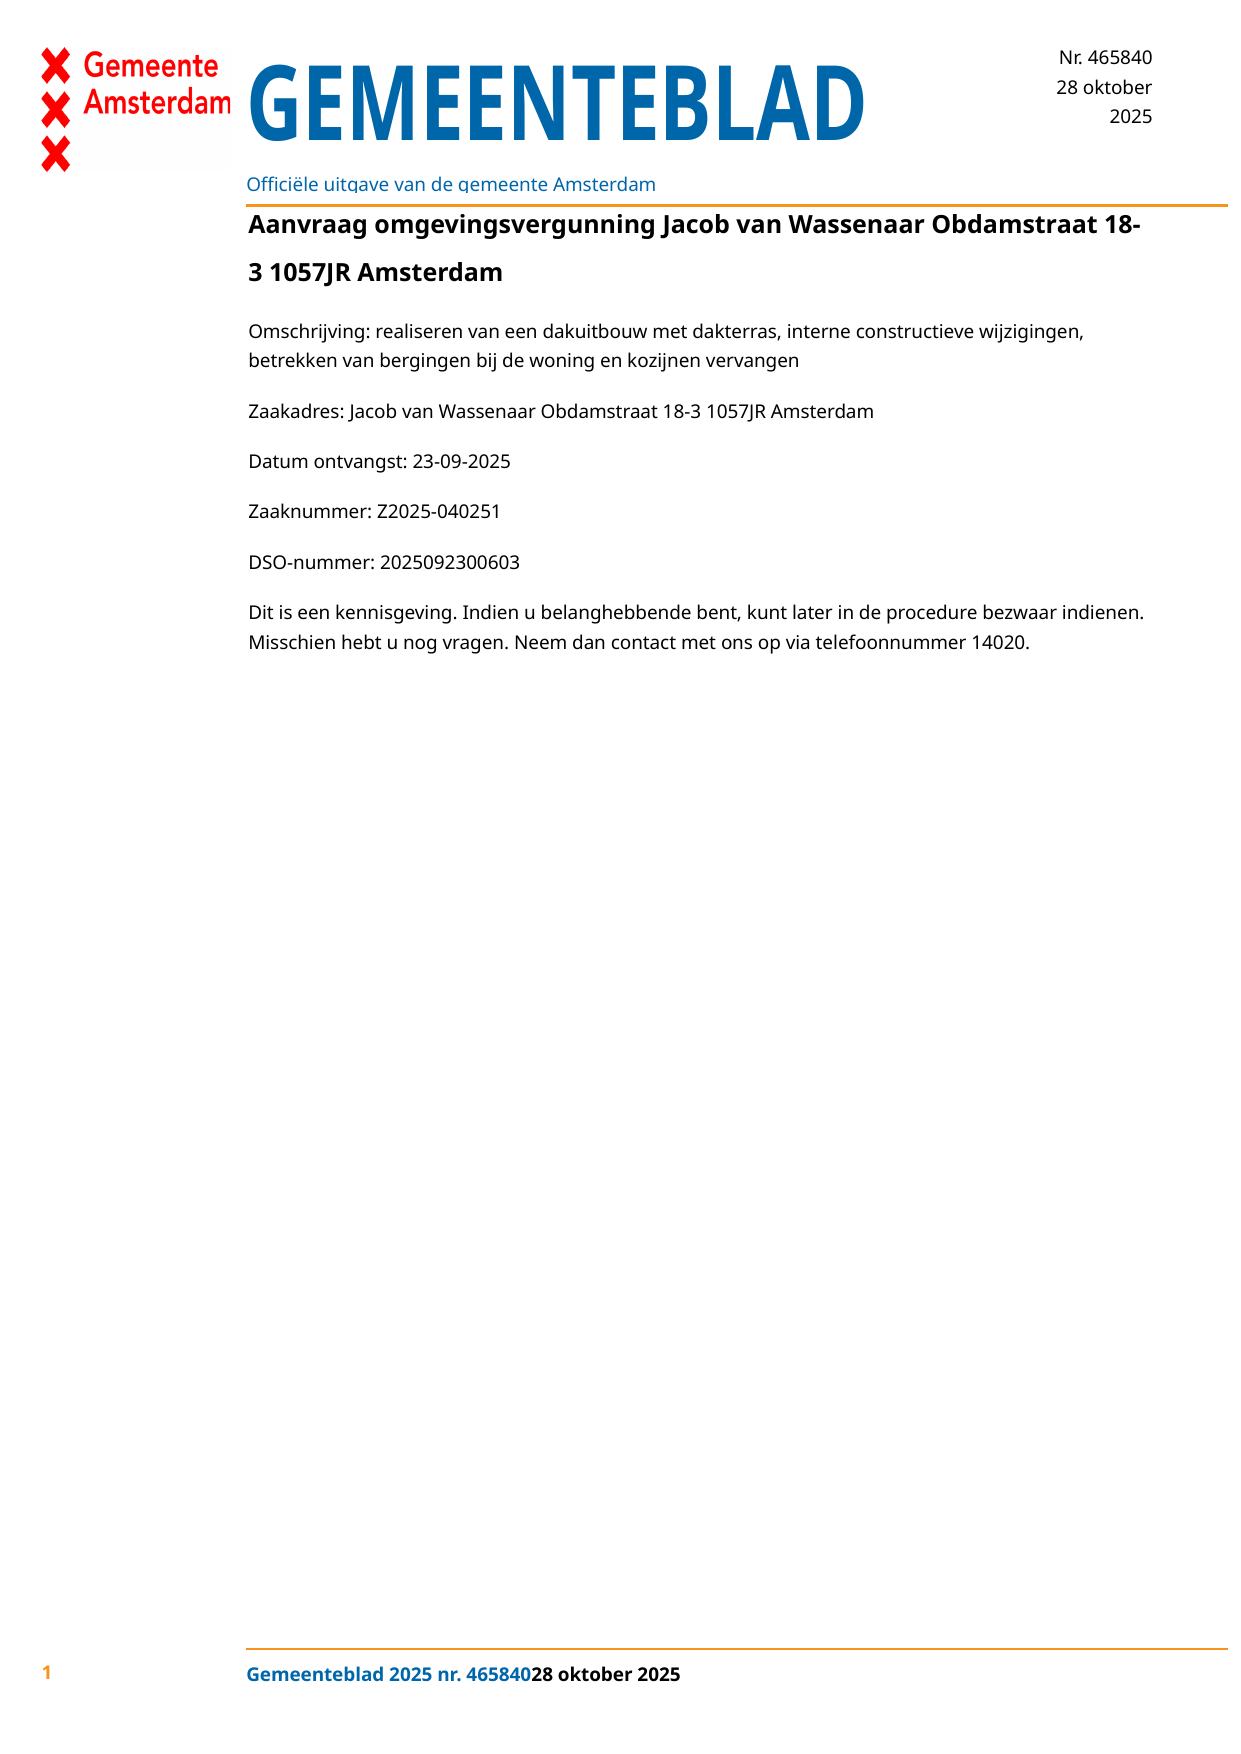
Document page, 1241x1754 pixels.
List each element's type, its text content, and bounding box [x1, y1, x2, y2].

text Zaaknummer: Z2025-040251 [248, 499, 1152, 524]
text Zaakadres: Jacob van Wassenaar Obdamstraat 18-3 1057JR Amsterdam [248, 398, 1152, 424]
text Omschrijving: realiseren van een dakuitbouw met dakterras, interne constructieve wijzigingen, betrekken van bergingen bij de woning en kozijnen vervangen [248, 318, 1152, 373]
text Datum ontvangst: 23-09-2025 [248, 448, 1152, 474]
text DSO-nummer: 2025092300603 [248, 549, 1152, 575]
text Dit is een kennisgeving. Indien u belanghebbende bent, kunt later in de procedure bezwaar indienen. Misschien hebt u nog vragen. Neem dan contact met ons op via telefoonnummer 14020. [248, 599, 1152, 655]
picture [41, 47, 231, 172]
text Aanvraag omgevingsvergunning Jacob van Wassenaar Obdamstraat 18-3 1057JR Amsterdam [248, 207, 1152, 288]
